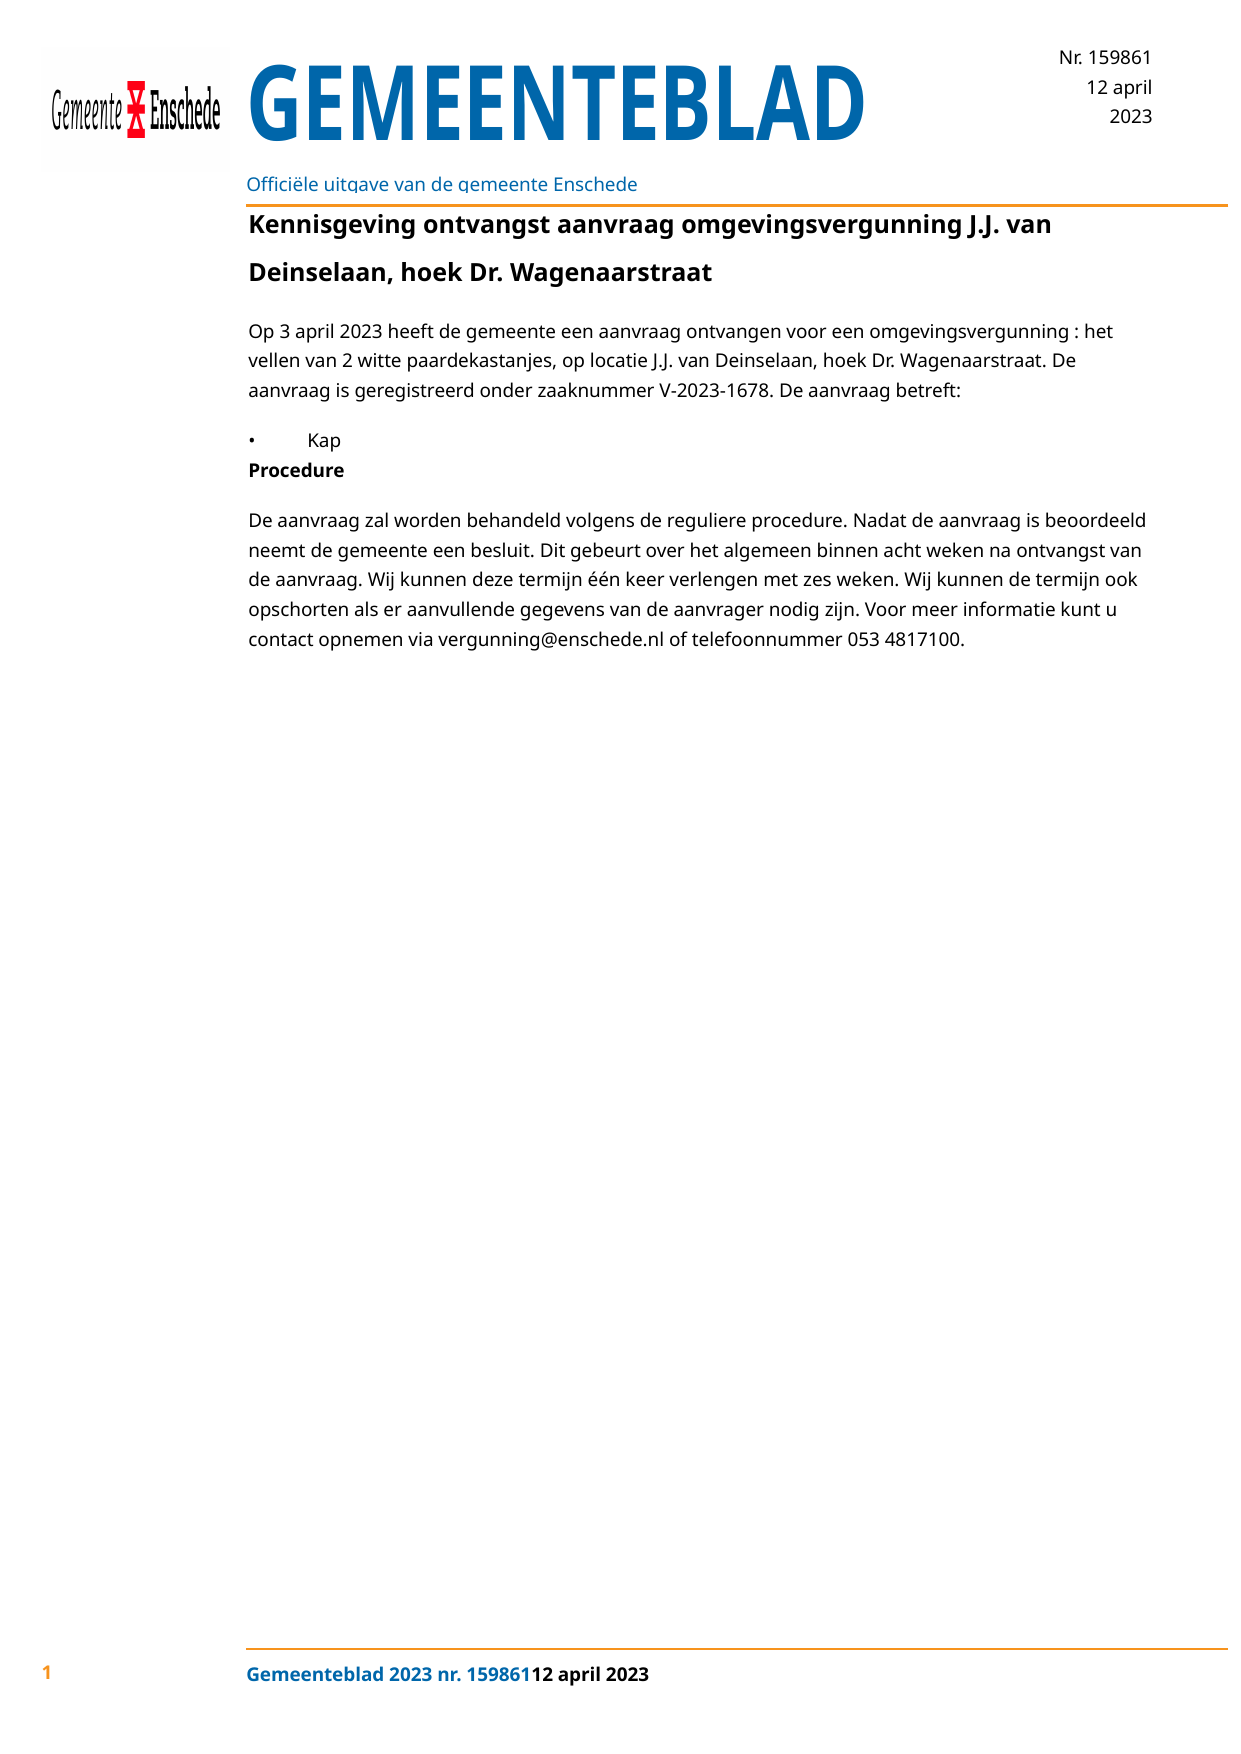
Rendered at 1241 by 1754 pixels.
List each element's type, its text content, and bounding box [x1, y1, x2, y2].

text Kennisgeving ontvangst aanvraag omgevingsvergunning J.J. van Deinselaan, hoek Dr. Wagenaarstraat [248, 207, 1152, 288]
picture [41, 47, 231, 172]
text Procedure [248, 457, 1152, 483]
text Op 3 april 2023 heeft de gemeente een aanvraag ontvangen voor een omgevingsvergunning : het vellen van 2 witte paardekastanjes, op locatie J.J. van Deinselaan, hoek Dr. Wagenaarstraat. De aanvraag is geregistreerd onder zaaknummer V-2023-1678. De aanvraag betreft: [248, 318, 1152, 403]
text De aanvraag zal worden behandeld volgens de reguliere procedure. Nadat de aanvraag is beoordeeld neemt de gemeente een besluit. Dit gebeurt over het algemeen binnen acht weken na ontvangst van de aanvraag. Wij kunnen deze termijn één keer verlengen met zes weken. Wij kunnen de termijn ook opschorten als er aanvullende gegevens van de aanvrager nodig zijn. Voor meer informatie kunt u contact opnemen via vergunning@enschede.nl of telefoonnummer 053 4817100. [248, 507, 1152, 652]
list Kap [248, 427, 1152, 453]
